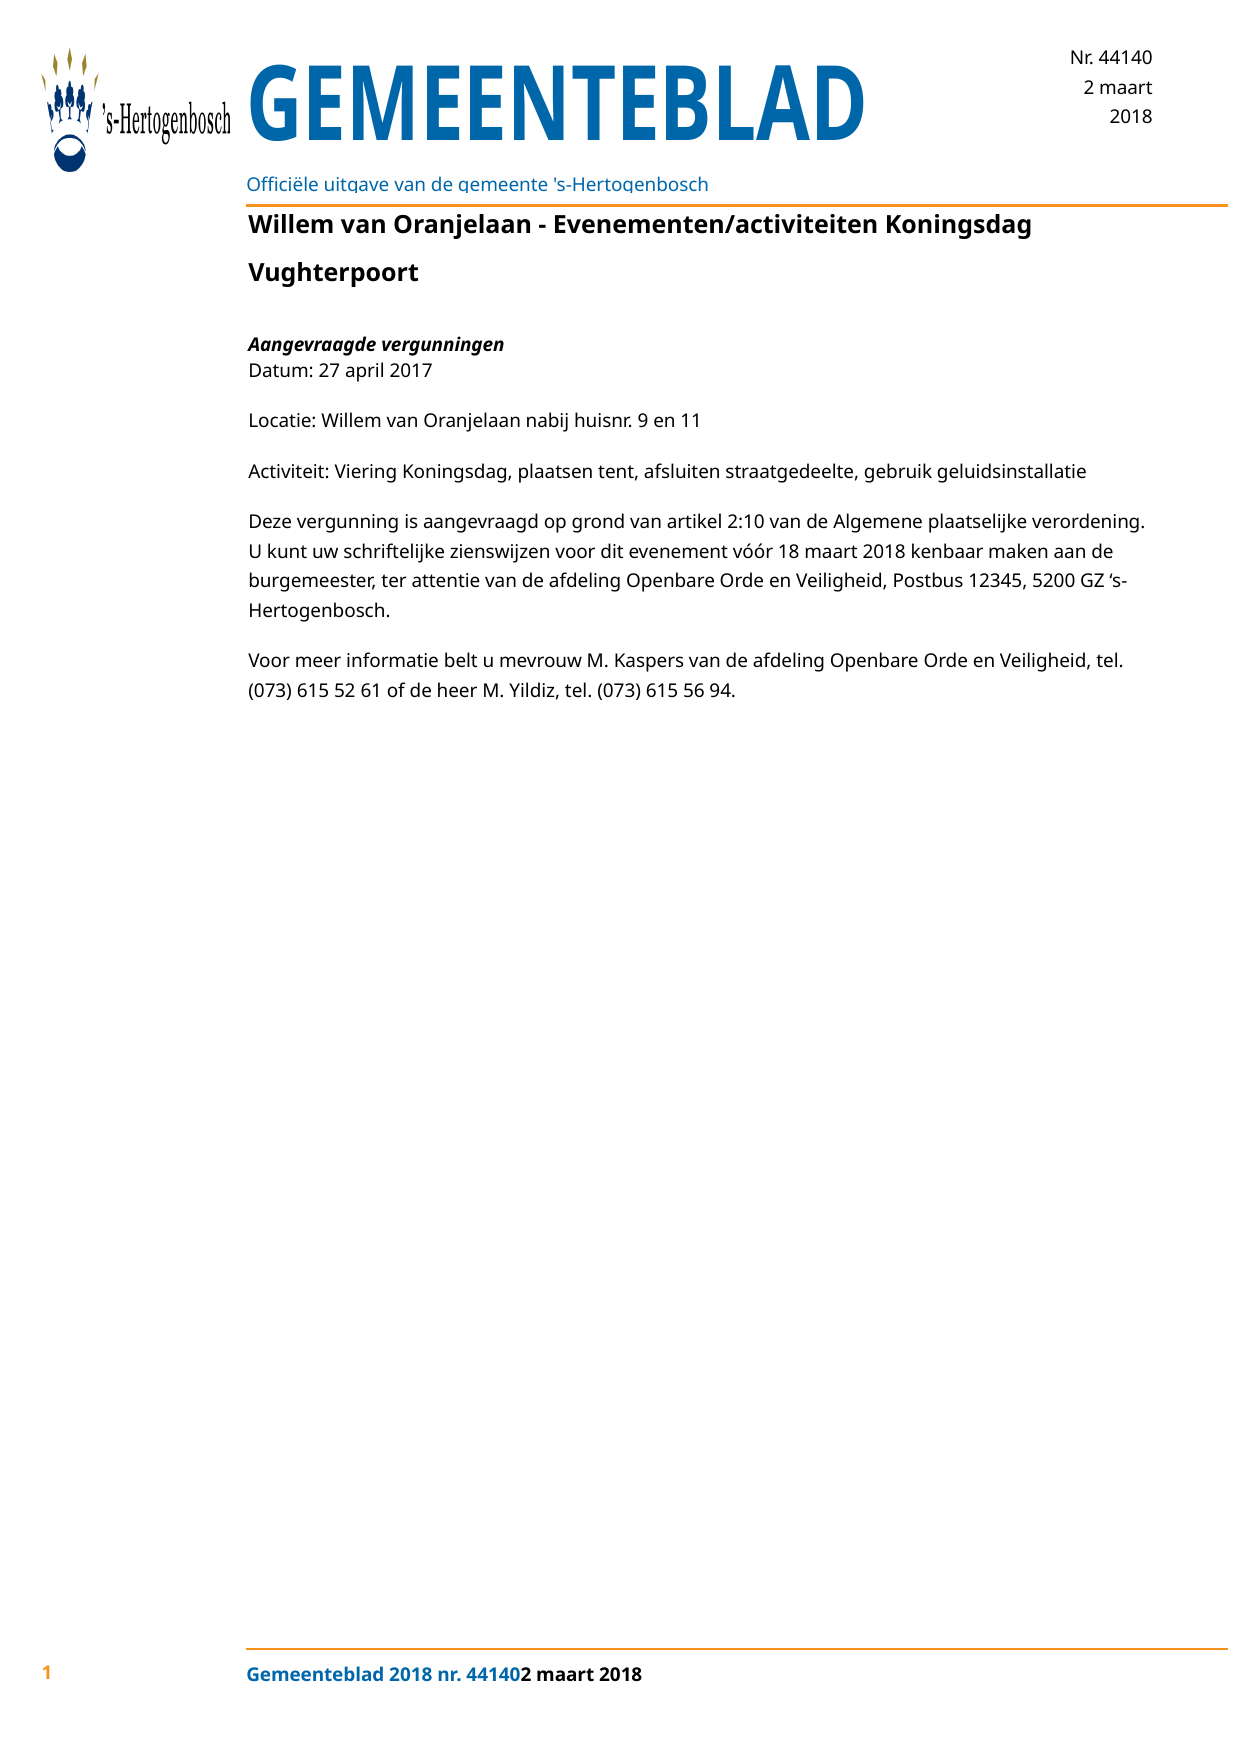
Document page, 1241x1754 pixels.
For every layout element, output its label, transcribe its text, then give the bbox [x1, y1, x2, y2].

text Datum: 27 april 2017 [248, 357, 1152, 383]
text Aangevraagde vergunningen [248, 331, 1152, 357]
picture [41, 47, 231, 172]
text Willem van Oranjelaan - Evenementen/activiteiten Koningsdag Vughterpoort [248, 207, 1152, 288]
text Voor meer informatie belt u mevrouw M. Kaspers van de afdeling Openbare Orde en Veiligheid, tel. (073) 615 52 61 of de heer M. Yildiz, tel. (073) 615 56 94. [248, 648, 1152, 703]
text Activiteit: Viering Koningsdag, plaatsen tent, afsluiten straatgedeelte, gebruik geluidsinstallatie [248, 458, 1152, 484]
text Deze vergunning is aangevraagd op grond van artikel 2:10 van de Algemene plaatselijke verordening. U kunt uw schriftelijke zienswijzen voor dit evenement vóór 18 maart 2018 kenbaar maken aan de burgemeester, ter attentie van de afdeling Openbare Orde en Veiligheid, Postbus 12345, 5200 GZ ‘s-Hertogenbosch. [248, 508, 1152, 623]
text Locatie: Willem van Oranjelaan nabij huisnr. 9 en 11 [248, 408, 1152, 433]
